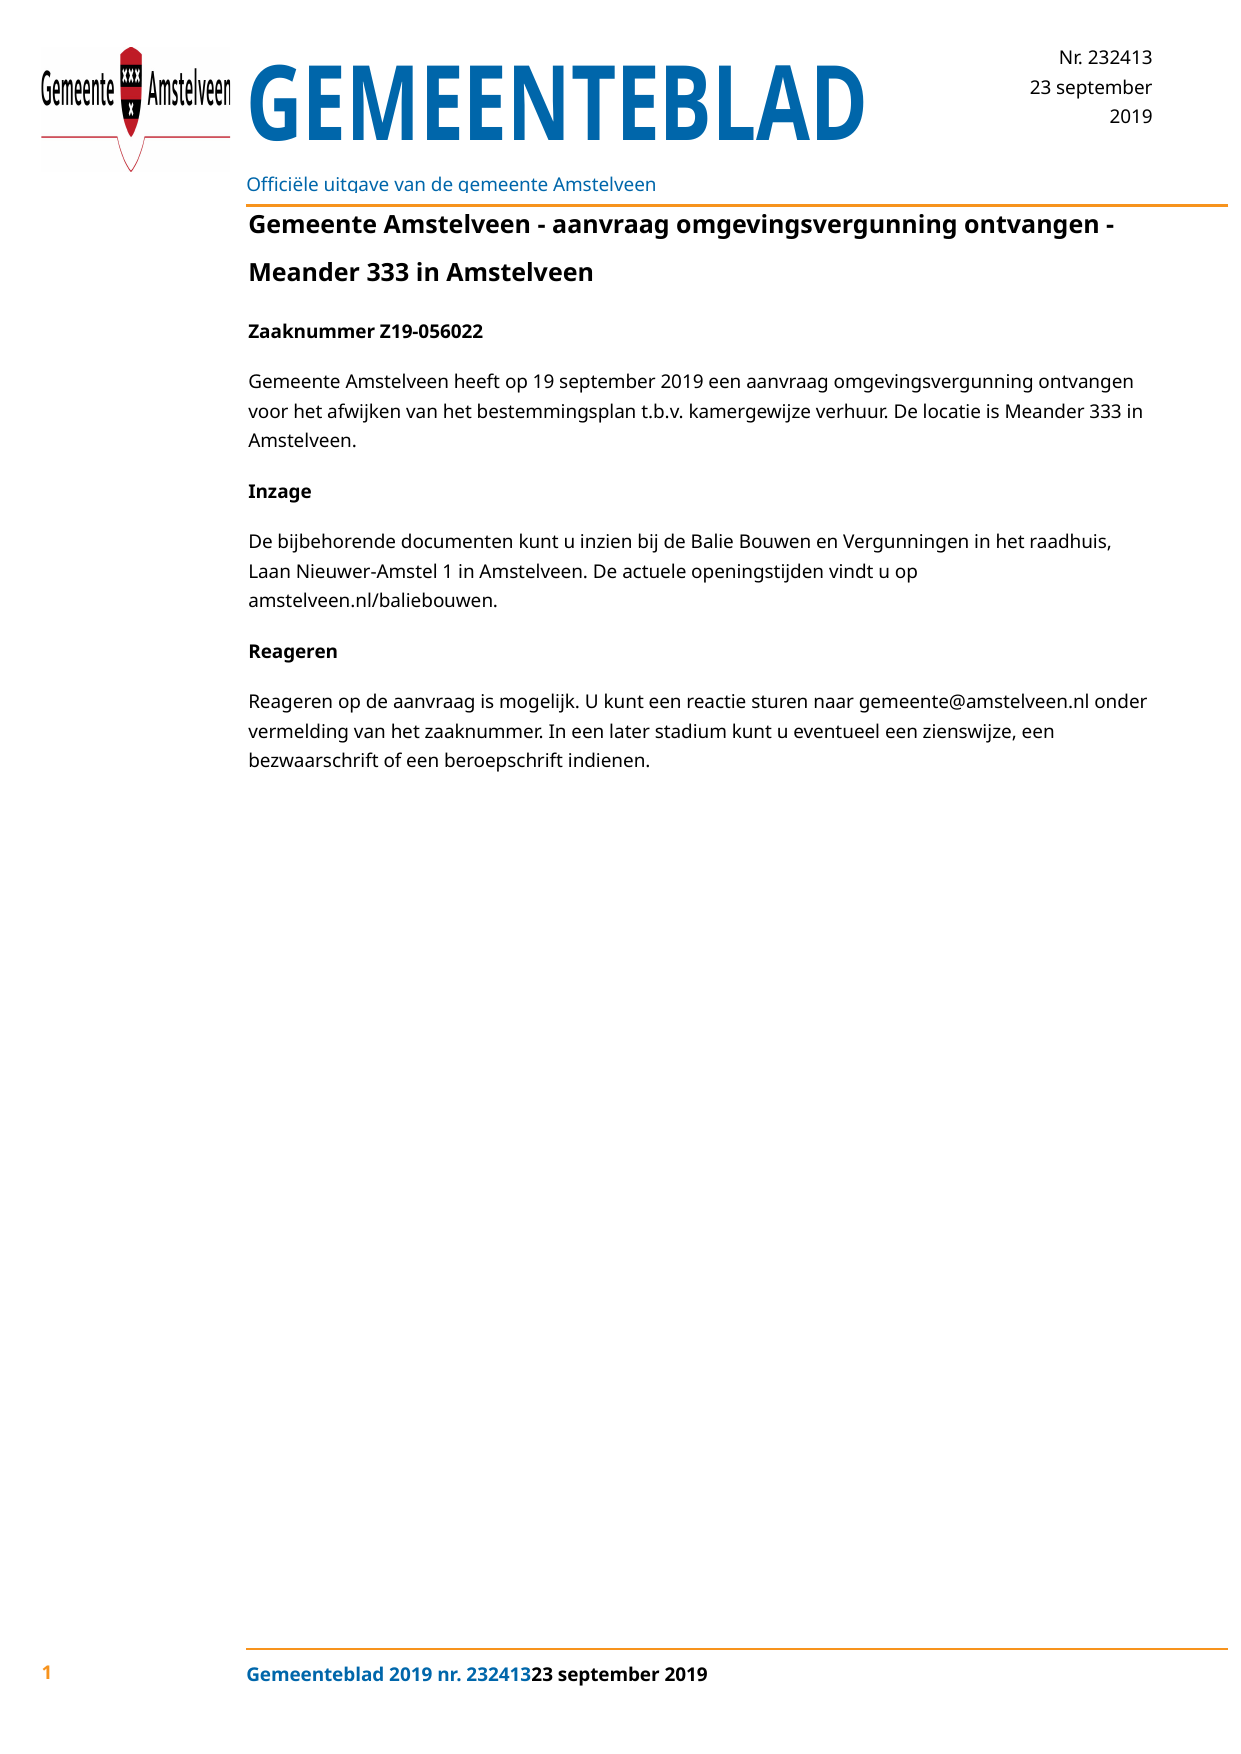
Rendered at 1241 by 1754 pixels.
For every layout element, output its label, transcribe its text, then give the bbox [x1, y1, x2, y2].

text Gemeente Amstelveen - aanvraag omgevingsvergunning ontvangen - Meander 333 in Amstelveen [248, 207, 1152, 288]
picture [41, 47, 231, 172]
text Zaaknummer Z19-056022 [248, 318, 1152, 344]
text Reageren [248, 638, 1152, 664]
text De bijbehorende documenten kunt u inzien bij de Balie Bouwen en Vergunningen in het raadhuis, Laan Nieuwer-Amstel 1 in Amstelveen. De actuele openingstijden vindt u op amstelveen.nl/baliebouwen. [248, 528, 1152, 613]
text Reageren op de aanvraag is mogelijk. U kunt een reactie sturen naar gemeente@amstelveen.nl onder vermelding van het zaaknummer. In een later stadium kunt u eventueel een zienswijze, een bezwaarschrift of een beroepschrift indienen. [248, 688, 1152, 773]
text Inzage [248, 478, 1152, 504]
text Gemeente Amstelveen heeft op 19 september 2019 een aanvraag omgevingsvergunning ontvangen voor het afwijken van het bestemmingsplan t.b.v. kamergewijze verhuur. De locatie is Meander 333 in Amstelveen. [248, 368, 1152, 453]
